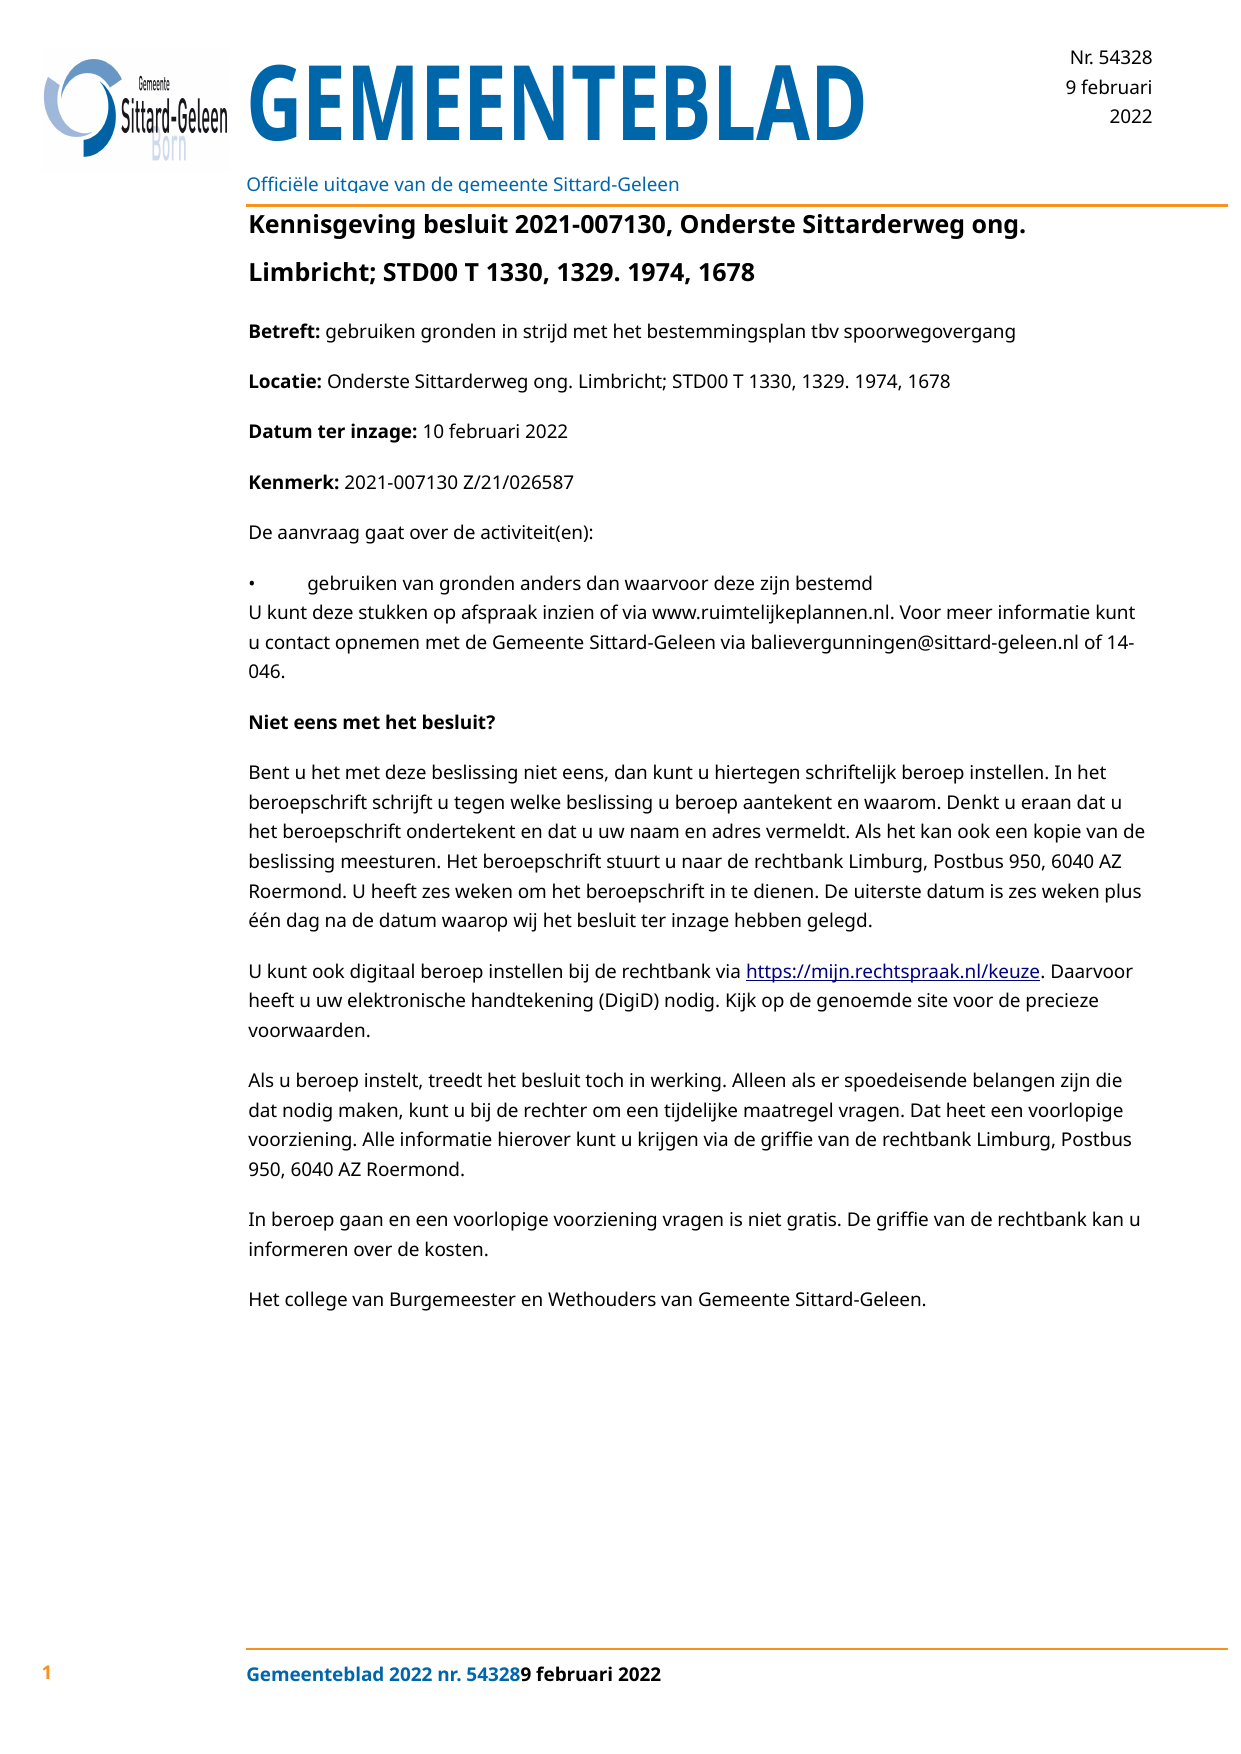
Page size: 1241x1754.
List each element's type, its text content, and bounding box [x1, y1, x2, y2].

text U kunt deze stukken op afspraak inzien of via www.ruimtelijkeplannen.nl. Voor meer informatie kunt u contact opnemen met de Gemeente Sittard-Geleen via balievergunningen@sittard-geleen.nl of 14-046. [248, 599, 1152, 684]
text Locatie: Onderste Sittarderweg ong. Limbricht; STD00 T 1330, 1329. 1974, 1678 [248, 368, 1152, 394]
text De aanvraag gaat over de activiteit(en): [248, 519, 1152, 545]
picture [41, 47, 231, 172]
text In beroep gaan en een voorlopige voorziening vragen is niet gratis. De griffie van de rechtbank kan u informeren over de kosten. [248, 1207, 1152, 1262]
text Als u beroep instelt, treedt het besluit toch in werking. Alleen als er spoedeisende belangen zijn die dat nodig maken, kunt u bij de rechter om een tijdelijke maatregel vragen. Dat heet een voorlopige voorziening. Alle informatie hierover kunt u krijgen via de griffie van de rechtbank Limburg, Postbus 950, 6040 AZ Roermond. [248, 1067, 1152, 1182]
text Bent u het met deze beslissing niet eens, dan kunt u hiertegen schriftelijk beroep instellen. In het beroepschrift schrijft u tegen welke beslissing u beroep aantekent en waarom. Denkt u eraan dat u het beroepschrift ondertekent en dat u uw naam en adres vermeldt. Als het kan ook een kopie van de beslissing meesturen. Het beroepschrift stuurt u naar de rechtbank Limburg, Postbus 950, 6040 AZ Roermond. U heeft zes weken om het beroepschrift in te dienen. De uiterste datum is zes weken plus één dag na de datum waarop wij het besluit ter inzage hebben gelegd. [248, 759, 1152, 933]
text Kennisgeving besluit 2021-007130, Onderste Sittarderweg ong. Limbricht; STD00 T 1330, 1329. 1974, 1678 [248, 207, 1152, 288]
text Betreft: gebruiken gronden in strijd met het bestemmingsplan tbv spoorwegovergang [248, 318, 1152, 344]
text Datum ter inzage: 10 februari 2022 [248, 419, 1152, 444]
text Kenmerk: 2021-007130 Z/21/026587 [248, 469, 1152, 495]
text Het college van Burgemeester en Wethouders van Gemeente Sittard-Geleen. [248, 1287, 1152, 1312]
text Niet eens met het besluit? [248, 709, 1152, 735]
list gebruiken van gronden anders dan waarvoor deze zijn bestemd [248, 570, 1152, 596]
text U kunt ook digitaal beroep instellen bij de rechtbank via https://mijn.rechtspraak.nl/keuze. Daarvoor heeft u uw elektronische handtekening (DigiD) nodig. Kijk op de genoemde site voor de precieze voorwaarden. [248, 958, 1152, 1043]
